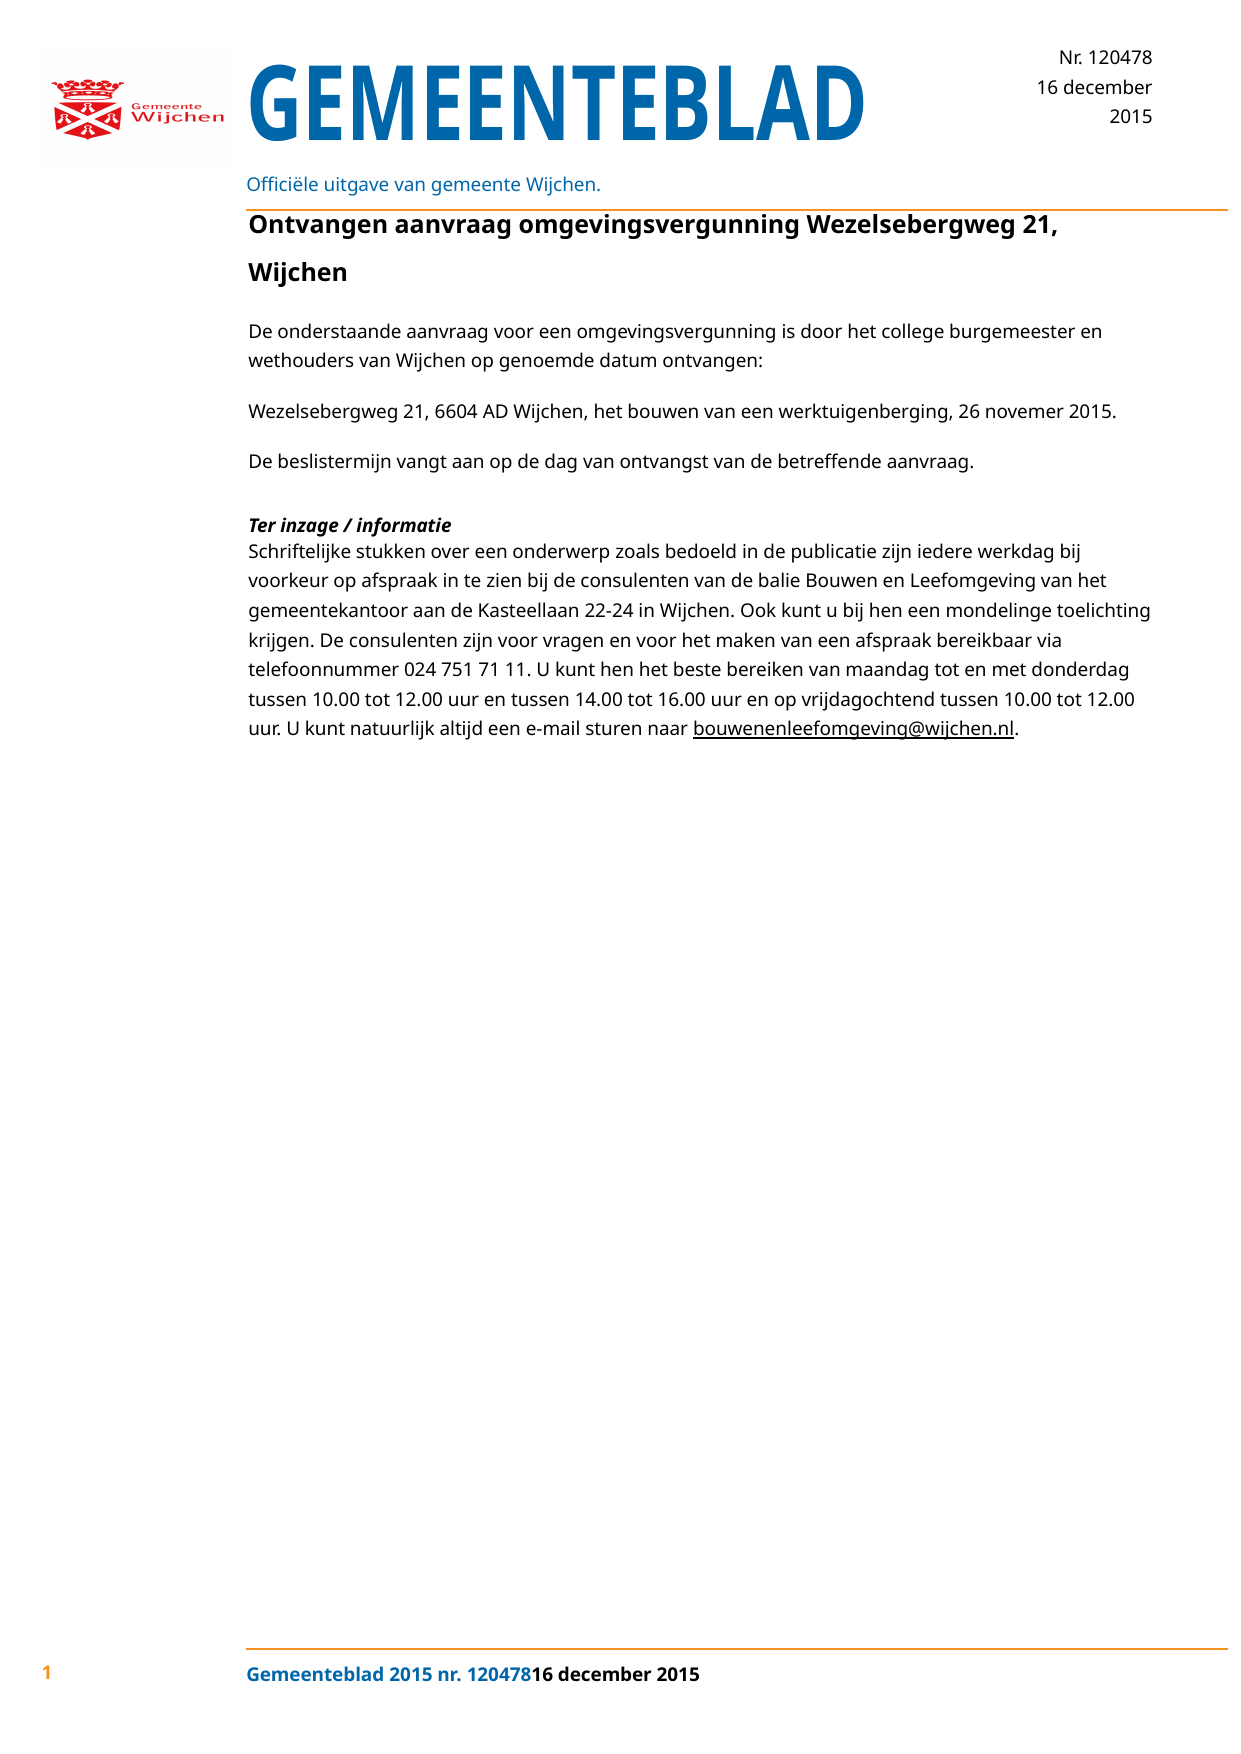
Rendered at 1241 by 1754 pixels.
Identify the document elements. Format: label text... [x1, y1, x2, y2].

text Ontvangen aanvraag omgevingsvergunning Wezelsebergweg 21, Wijchen [248, 211, 1152, 288]
text Wezelsebergweg 21, 6604 AD Wijchen, het bouwen van een werktuigenberging, 26 novemer 2015. [248, 398, 1152, 424]
text Schriftelijke stukken over een onderwerp zoals bedoeld in de publicatie zijn iedere werkdag bij voorkeur op afspraak in te zien bij de consulenten van de balie Bouwen en Leefomgeving van het gemeentekantoor aan de Kasteellaan 22-24 in Wijchen. Ook kunt u bij hen een mondelinge toelichting krijgen. De consulenten zijn voor vragen en voor het maken van een afspraak bereikbaar via telefoonnummer 024 751 71 11. U kunt hen het beste bereiken van maandag tot en met donderdag tussen 10.00 tot 12.00 uur en tussen 14.00 tot 16.00 uur en op vrijdagochtend tussen 10.00 tot 12.00 uur. U kunt natuurlijk altijd een e-mail sturen naar bouwenenleefomgeving@wijchen.nl. [248, 538, 1152, 741]
text De beslistermijn vangt aan op de dag van ontvangst van de betreffende aanvraag. [248, 448, 1152, 474]
picture [41, 47, 231, 172]
text De onderstaande aanvraag voor een omgevingsvergunning is door het college burgemeester en wethouders van Wijchen op genoemde datum ontvangen: [248, 318, 1152, 373]
text Ter inzage / informatie [248, 512, 1152, 538]
